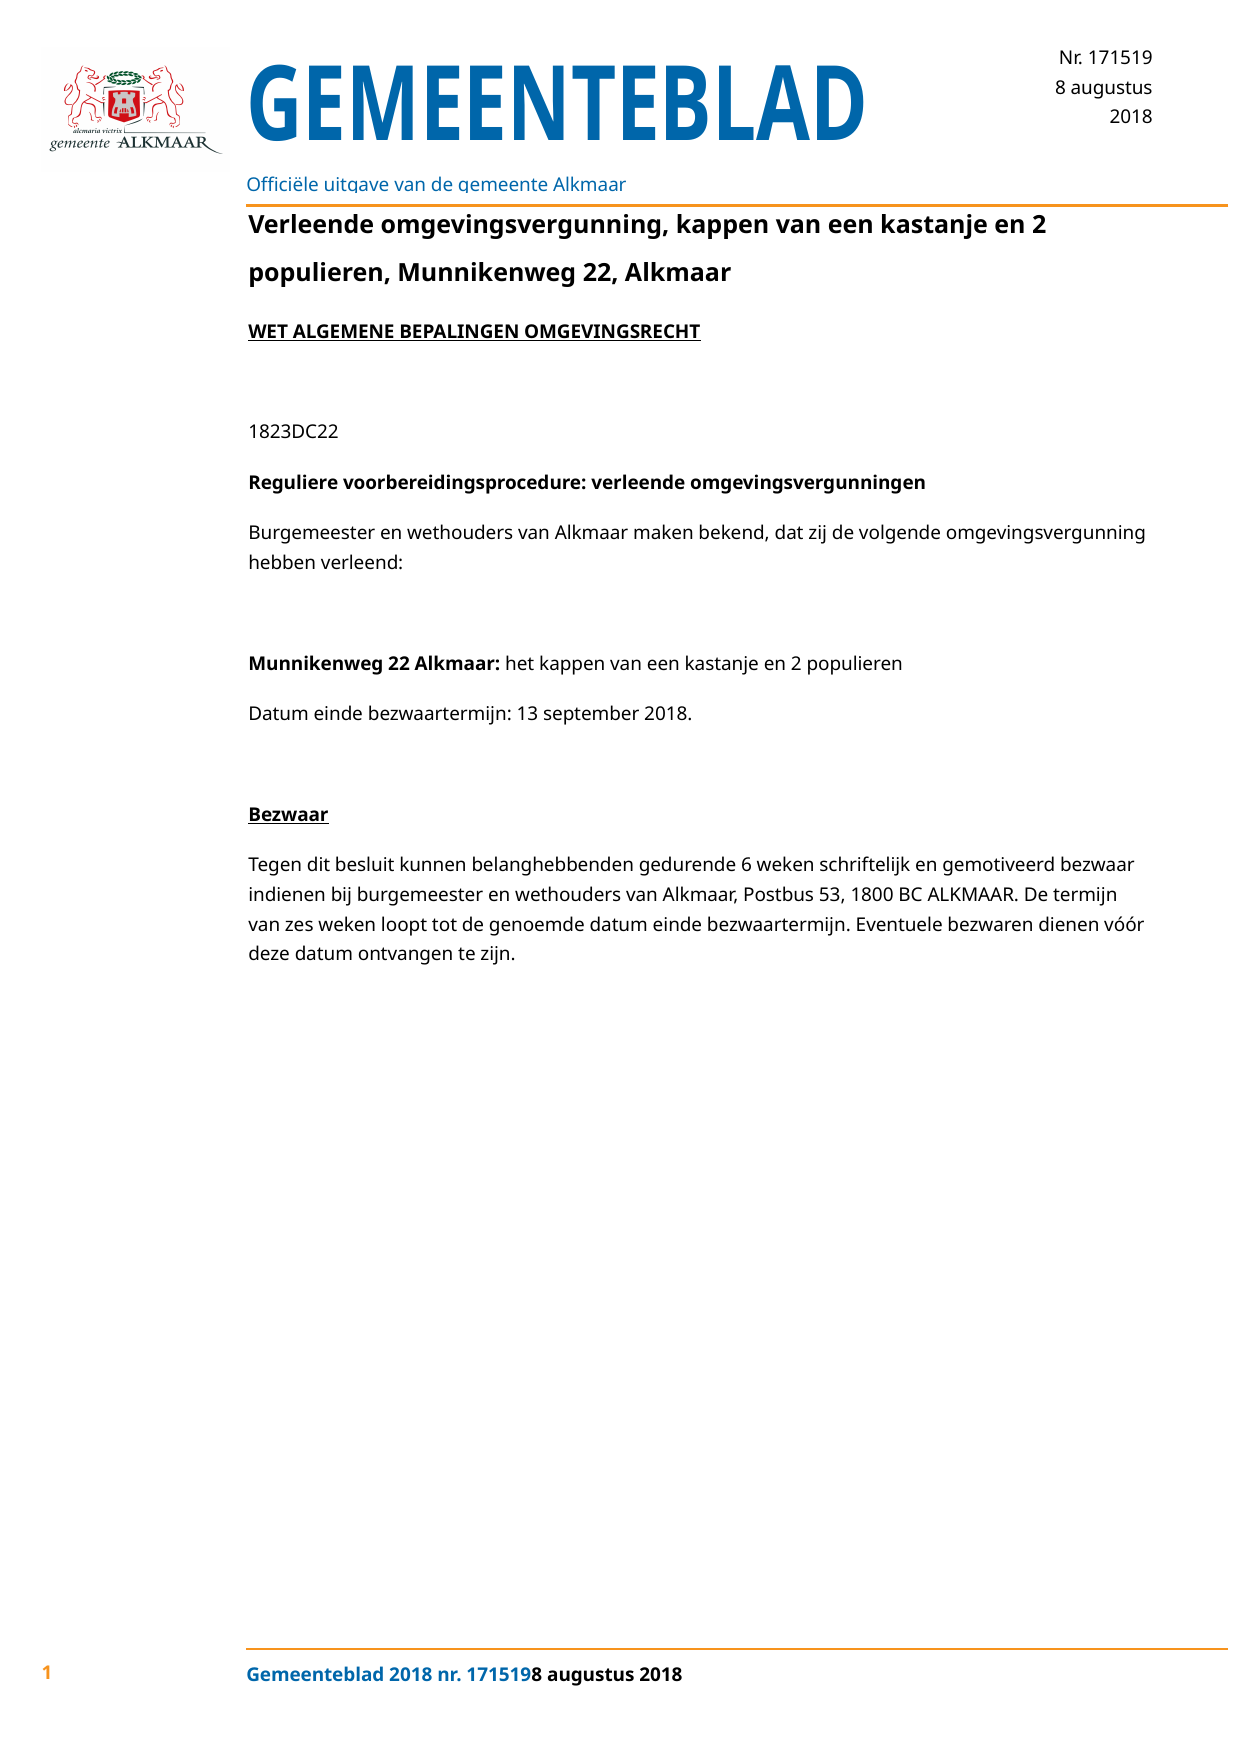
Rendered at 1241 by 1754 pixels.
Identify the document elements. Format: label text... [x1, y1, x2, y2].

text WET ALGEMENE BEPALINGEN OMGEVINGSRECHT [248, 318, 1152, 344]
text Reguliere voorbereidingsprocedure: verleende omgevingsvergunningen [248, 469, 1152, 495]
text Datum einde bezwaartermijn: 13 september 2018. [248, 700, 1152, 726]
text Bezwaar [248, 801, 1152, 827]
text Munnikenweg 22 Alkmaar: het kappen van een kastanje en 2 populieren [248, 650, 1152, 676]
picture [41, 47, 231, 172]
text 1823DC22 [248, 419, 1152, 444]
text Tegen dit besluit kunnen belanghebbenden gedurende 6 weken schriftelijk en gemotiveerd bezwaar indienen bij burgemeester en wethouders van Alkmaar, Postbus 53, 1800 BC ALKMAAR. De termijn van zes weken loopt tot de genoemde datum einde bezwaartermijn. Eventuele bezwaren dienen vóór deze datum ontvangen te zijn. [248, 852, 1152, 966]
text Burgemeester en wethouders van Alkmaar maken bekend, dat zij de volgende omgevingsvergunning hebben verleend: [248, 519, 1152, 575]
text Verleende omgevingsvergunning, kappen van een kastanje en 2 populieren, Munnikenweg 22, Alkmaar [248, 207, 1152, 288]
